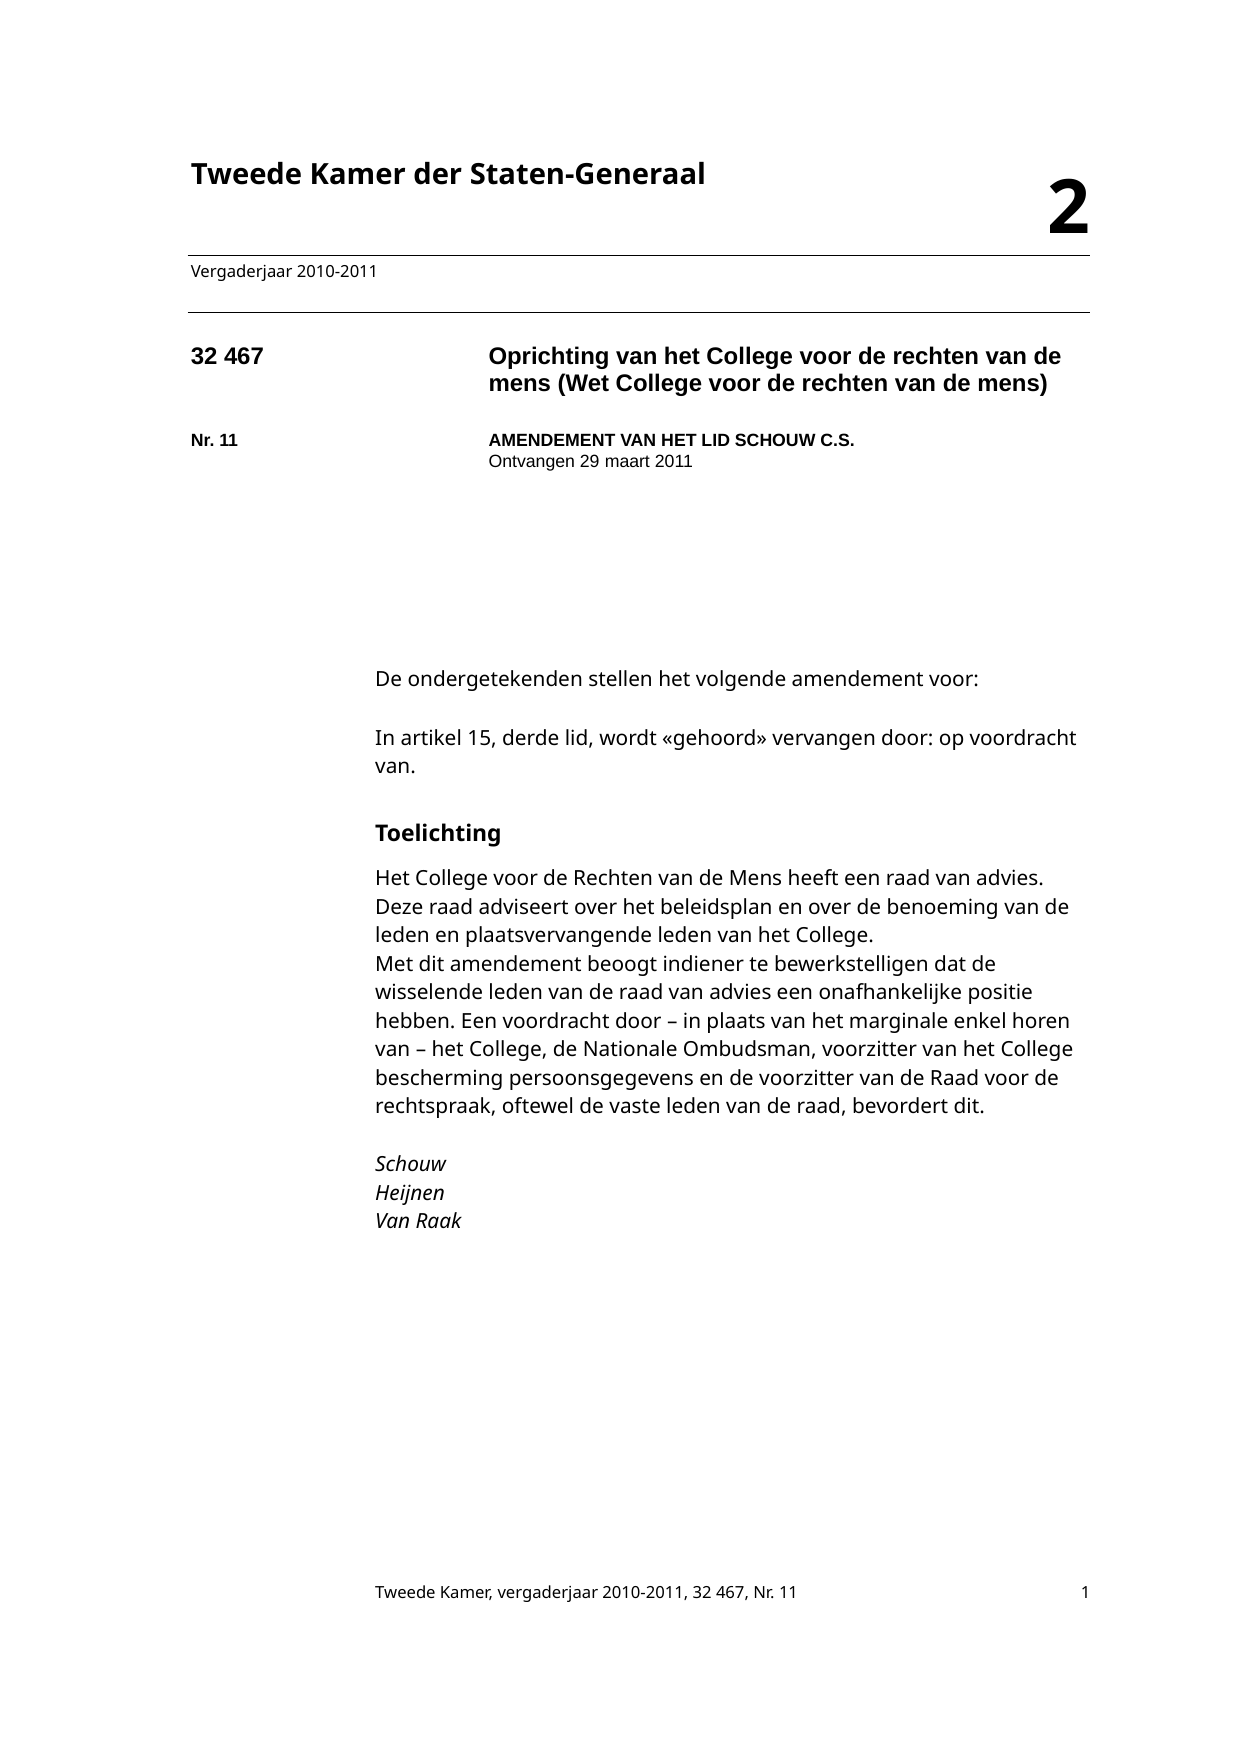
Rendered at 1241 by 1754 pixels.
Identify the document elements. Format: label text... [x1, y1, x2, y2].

table_cell [485, 313, 1090, 339]
table_cell Nr. 11 [188, 427, 485, 546]
text Van Raak [375, 1206, 1090, 1235]
table_cell AMENDEMENT VAN HET LID SCHOUW C.S. Ontvangen 29 maart 2011 [485, 427, 1090, 546]
subtitle Toelichting [375, 817, 1090, 848]
table_header 2 [910, 150, 1090, 255]
text De ondergetekenden stellen het volgende amendement voor: [375, 664, 1090, 693]
text Heijnen [375, 1178, 1090, 1206]
table_cell Vergaderjaar 2010-2011 [188, 256, 485, 312]
table_cell [485, 256, 1090, 312]
table_cell Oprichting van het College voor de rechten van de mens (Wet College voor de rechten van de mens) [485, 339, 1090, 427]
text Schouw [375, 1149, 1090, 1178]
text Met dit amendement beoogt indiener te bewerkstelligen dat de wisselende leden van de raad van advies een onafhankelijke positie hebben. Een voordracht door – in plaats van het marginale enkel horen van – het College, de Nationale Ombudsman, voorzitter van het College bescherming persoonsgegevens en de voorzitter van de Raad voor de rechtspraak, oftewel de vaste leden van de raad, bevordert dit. [375, 949, 1090, 1119]
text Het College voor de Rechten van de Mens heeft een raad van advies. Deze raad adviseert over het beleidsplan en over de benoeming van de leden en plaatsvervangende leden van het College. [375, 863, 1090, 949]
text In artikel 15, derde lid, wordt «gehoord» vervangen door: op voordracht van. [375, 723, 1090, 780]
table_cell 32 467 [188, 339, 485, 427]
table_cell [188, 313, 485, 339]
table_header Tweede Kamer der Staten-Generaal [188, 150, 909, 255]
